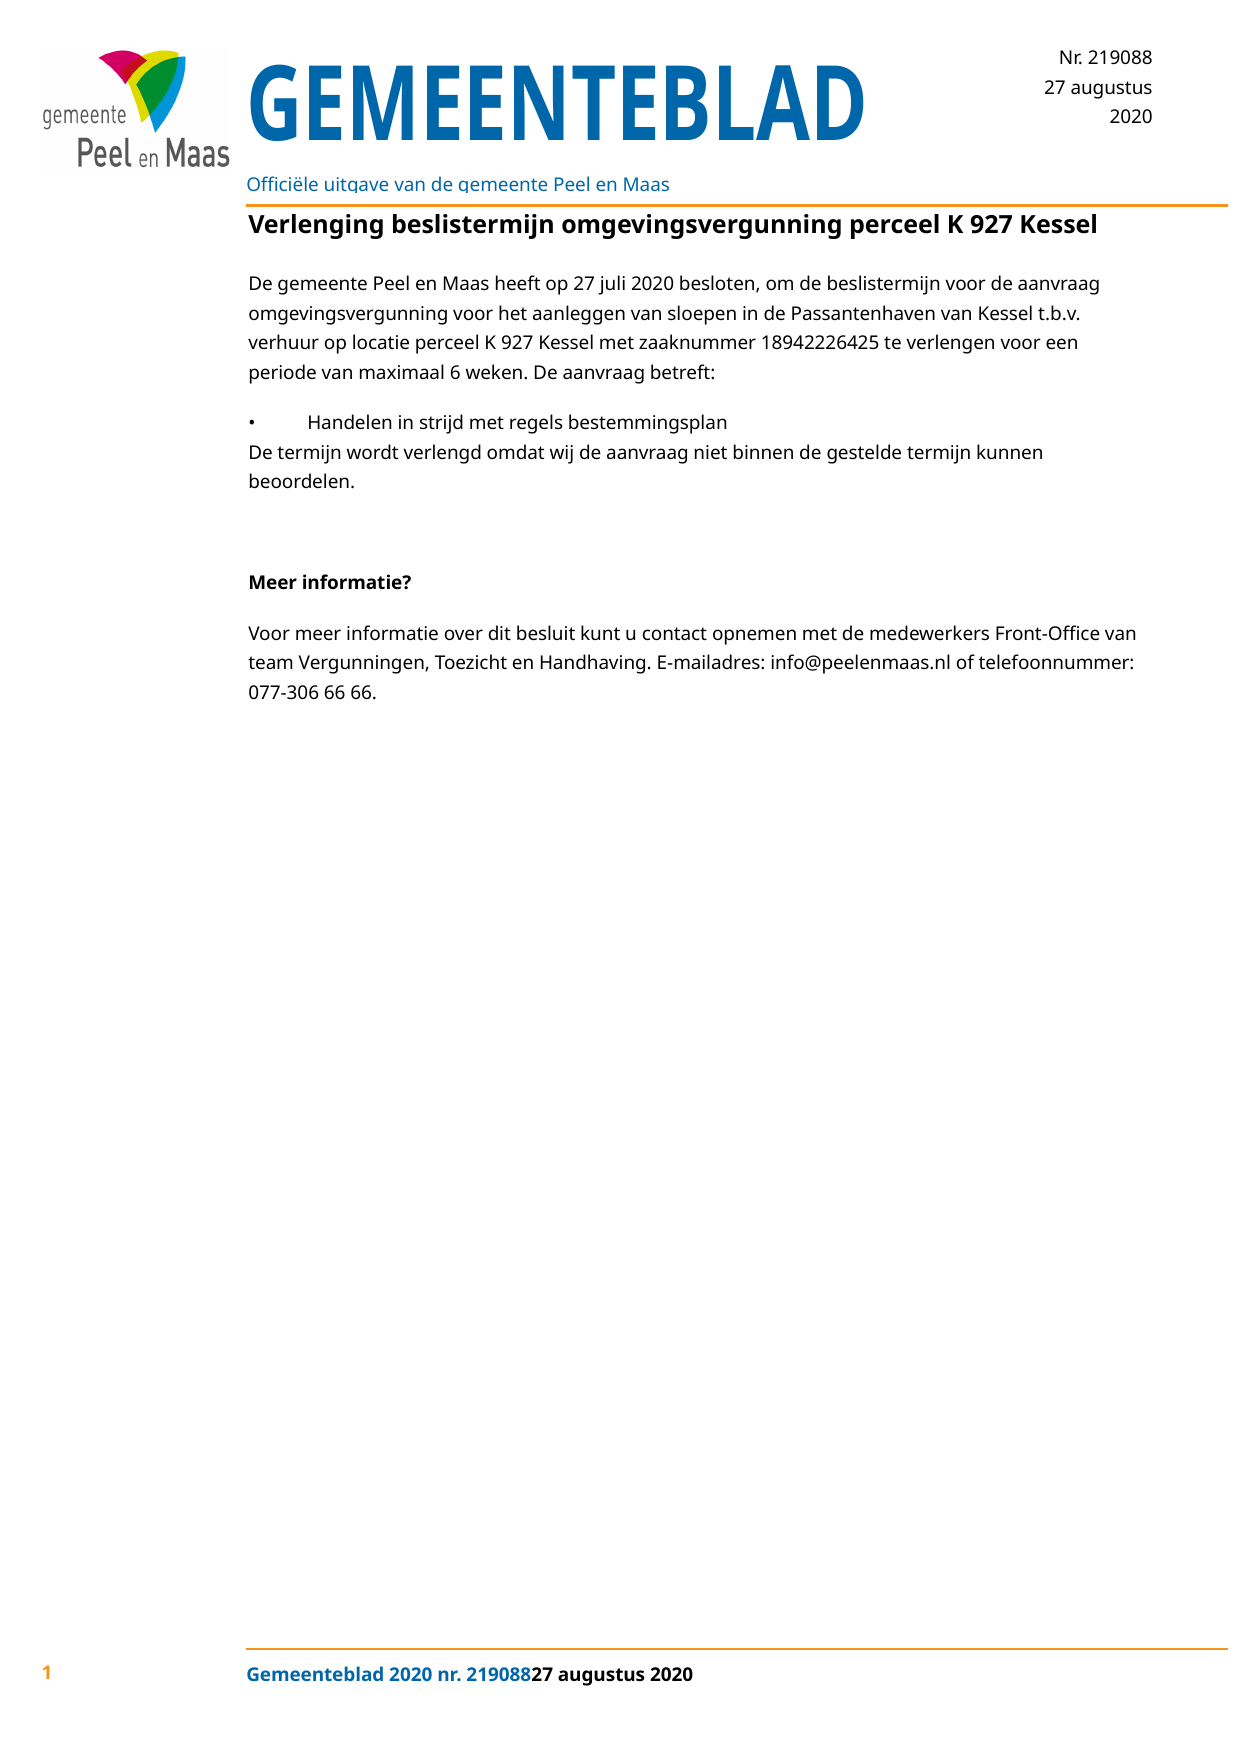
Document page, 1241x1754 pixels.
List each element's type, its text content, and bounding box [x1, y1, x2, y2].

text Meer informatie? [248, 569, 1152, 595]
picture [41, 47, 231, 172]
text Verlenging beslistermijn omgevingsvergunning perceel K 927 Kessel [248, 207, 1152, 241]
text De termijn wordt verlengd omdat wij de aanvraag niet binnen de gestelde termijn kunnen beoordelen. [248, 439, 1152, 494]
text Voor meer informatie over dit besluit kunt u contact opnemen met de medewerkers Front-Office van team Vergunningen, Toezicht en Handhaving. E-mailadres: info@peelenmaas.nl of telefoonnummer: 077-306 66 66. [248, 620, 1152, 705]
text De gemeente Peel en Maas heeft op 27 juli 2020 besloten, om de beslistermijn voor de aanvraag omgevingsvergunning voor het aanleggen van sloepen in de Passantenhaven van Kessel t.b.v. verhuur op locatie perceel K 927 Kessel met zaaknummer 18942226425 te verlengen voor een periode van maximaal 6 weken. De aanvraag betreft: [248, 270, 1152, 385]
list Handelen in strijd met regels bestemmingsplan [248, 409, 1152, 435]
